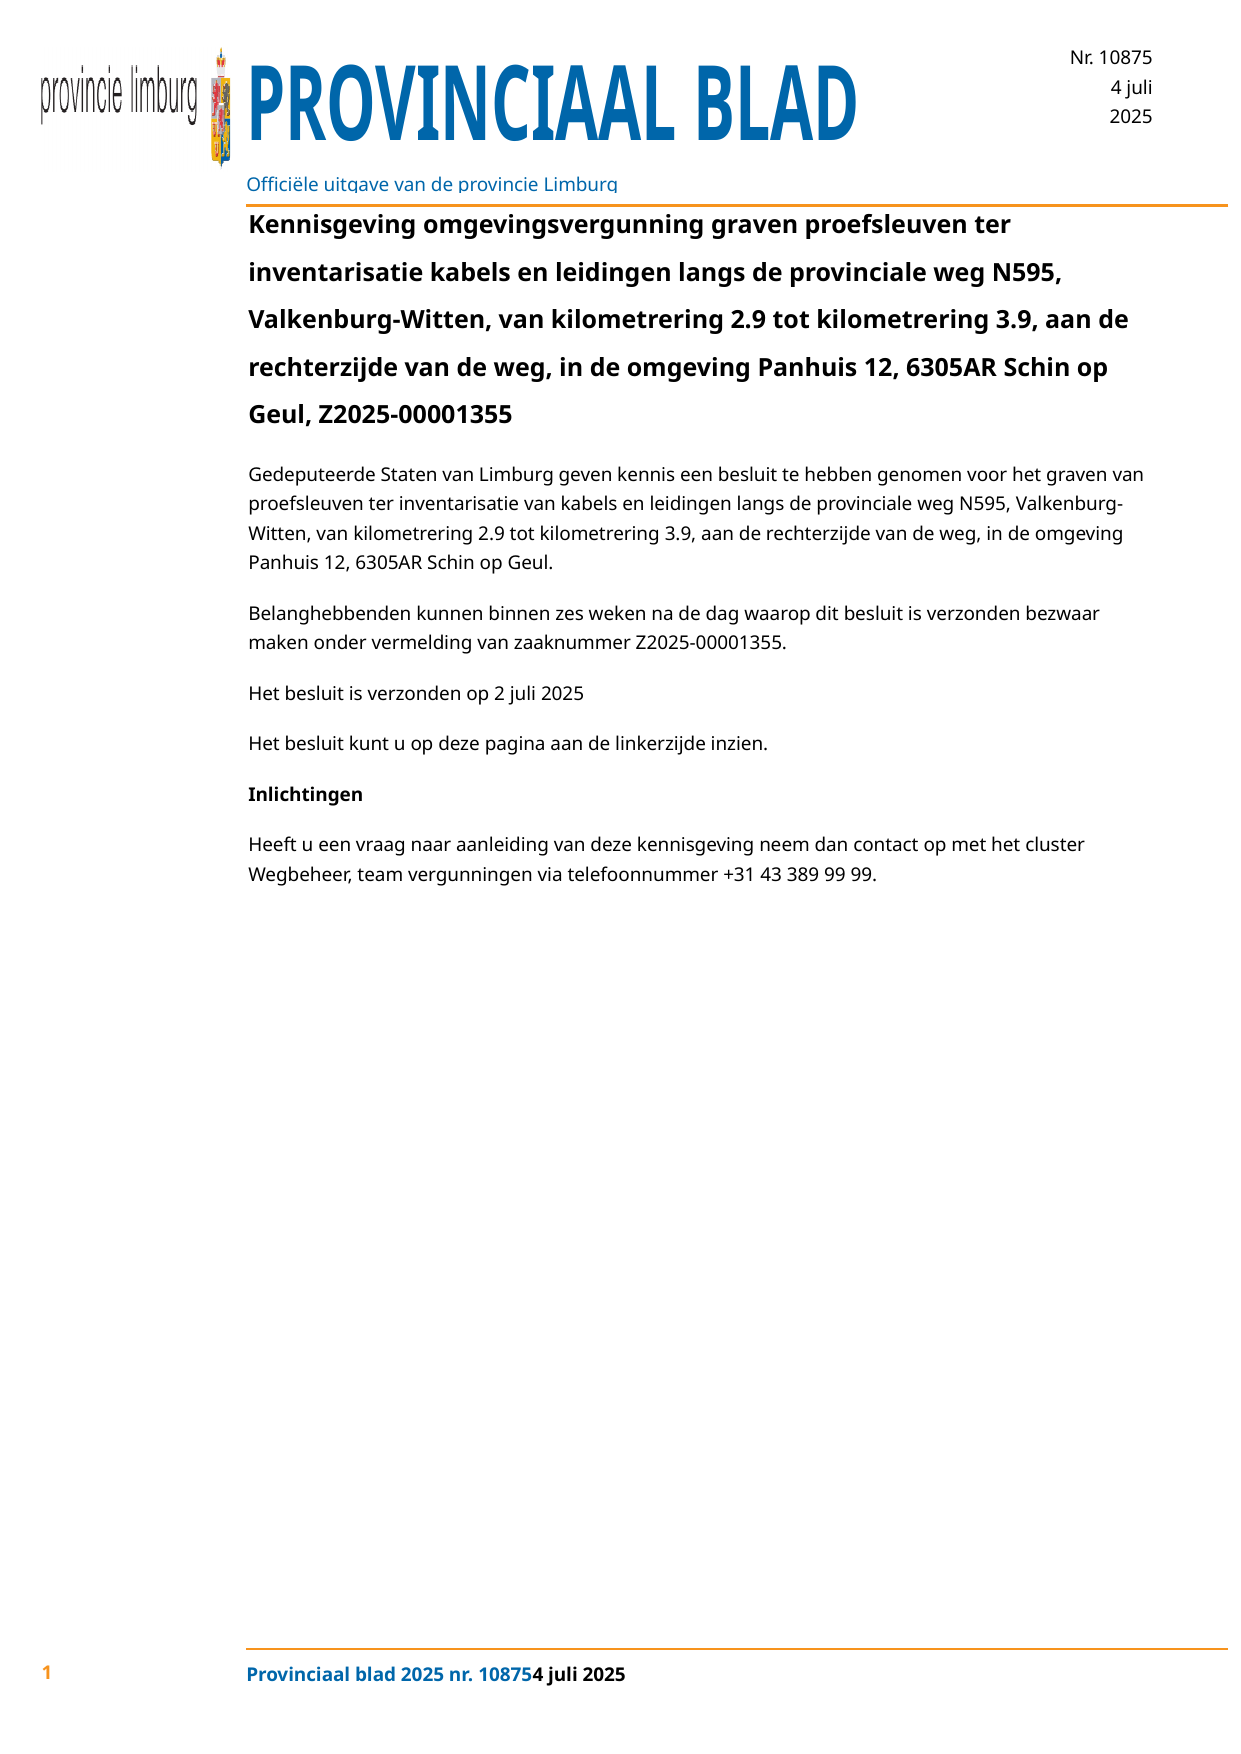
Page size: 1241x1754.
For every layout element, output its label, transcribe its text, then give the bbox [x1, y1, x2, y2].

text Kennisgeving omgevingsvergunning graven proefsleuven ter inventarisatie kabels en leidingen langs de provinciale weg N595, Valkenburg-Witten, van kilometrering 2.9 tot kilometrering 3.9, aan de rechterzijde van de weg, in de omgeving Panhuis 12, 6305AR Schin op Geul, Z2025-00001355 [248, 207, 1152, 431]
text Heeft u een vraag naar aanleiding van deze kennisgeving neem dan contact op met het cluster Wegbeheer, team vergunningen via telefoonnummer +31 43 389 99 99. [248, 831, 1152, 886]
text Het besluit kunt u op deze pagina aan de linkerzijde inzien. [248, 730, 1152, 756]
text Het besluit is verzonden op 2 juli 2025 [248, 680, 1152, 706]
text Gedeputeerde Staten van Limburg geven kennis een besluit te hebben genomen voor het graven van proefsleuven ter inventarisatie van kabels en leidingen langs de provinciale weg N595, Valkenburg-Witten, van kilometrering 2.9 tot kilometrering 3.9, aan de rechterzijde van de weg, in de omgeving Panhuis 12, 6305AR Schin op Geul. [248, 461, 1152, 575]
picture [41, 47, 231, 172]
text Belanghebbenden kunnen binnen zes weken na de dag waarop dit besluit is verzonden bezwaar maken onder vermelding van zaaknummer Z2025-00001355. [248, 600, 1152, 655]
text Inlichtingen [248, 781, 1152, 806]
